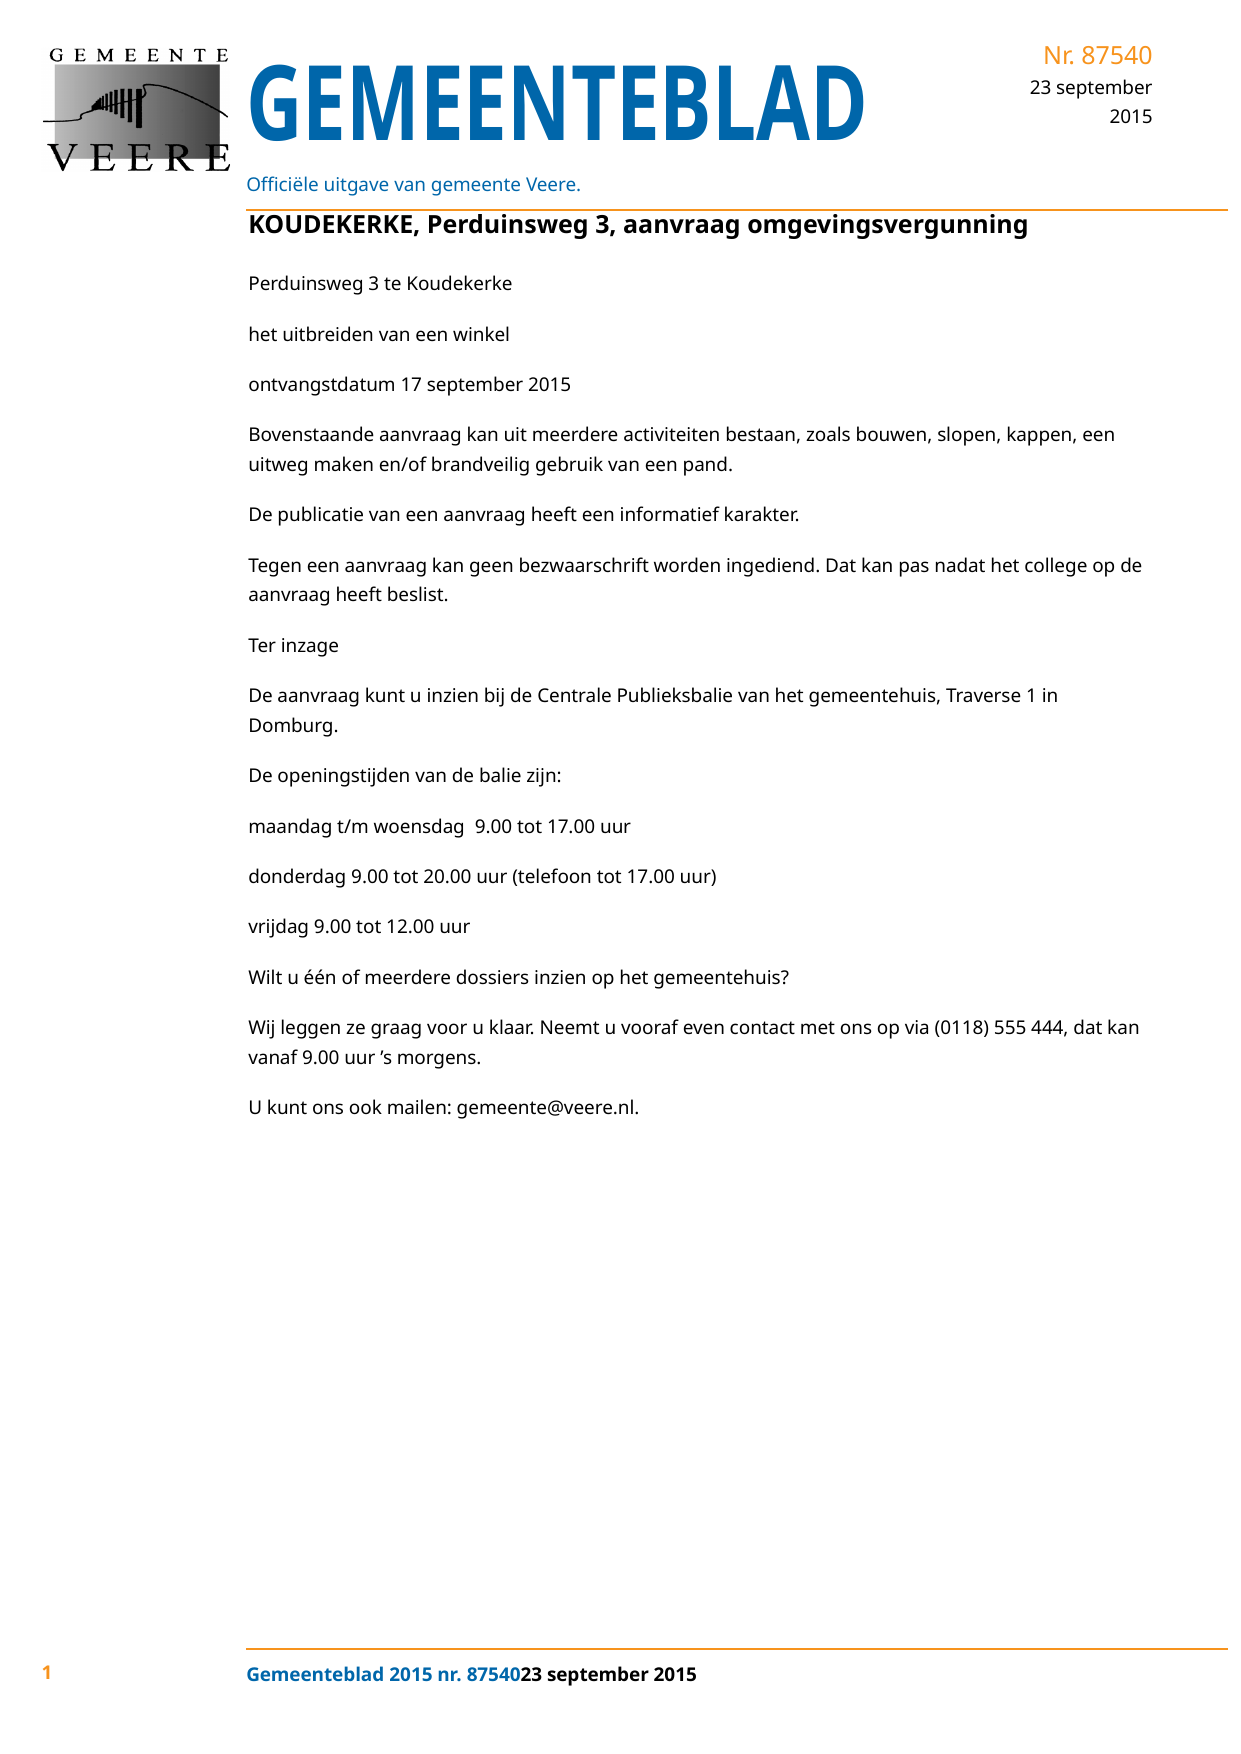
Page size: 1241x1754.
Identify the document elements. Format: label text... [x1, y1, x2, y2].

text De publicatie van een aanvraag heeft een informatief karakter. [248, 502, 1152, 527]
text Perduinsweg 3 te Koudekerke [248, 270, 1152, 296]
picture [41, 47, 231, 172]
text KOUDEKERKE, Perduinsweg 3, aanvraag omgevingsvergunning [248, 211, 1152, 241]
text Ter inzage [248, 632, 1152, 658]
text De aanvraag kunt u inzien bij de Centrale Publieksbalie van het gemeentehuis, Traverse 1 in Domburg. [248, 682, 1152, 738]
text U kunt ons ook mailen: gemeente@veere.nl. [248, 1094, 1152, 1120]
text maandag t/m woensdag 9.00 tot 17.00 uur [248, 813, 1152, 838]
text het uitbreiden van een winkel [248, 321, 1152, 346]
text ontvangstdatum 17 september 2015 [248, 371, 1152, 397]
text Tegen een aanvraag kan geen bezwaarschrift worden ingediend. Dat kan pas nadat het college op de aanvraag heeft beslist. [248, 552, 1152, 607]
text Bovenstaande aanvraag kan uit meerdere activiteiten bestaan, zoals bouwen, slopen, kappen, een uitweg maken en/of brandveilig gebruik van een pand. [248, 422, 1152, 477]
text Wij leggen ze graag voor u klaar. Neemt u vooraf even contact met ons op via (0118) 555 444, dat kan vanaf 9.00 uur ’s morgens. [248, 1014, 1152, 1070]
text donderdag 9.00 tot 20.00 uur (telefoon tot 17.00 uur) [248, 863, 1152, 889]
text vrijdag 9.00 tot 12.00 uur [248, 914, 1152, 939]
text De openingstijden van de balie zijn: [248, 762, 1152, 788]
text Wilt u één of meerdere dossiers inzien op het gemeentehuis? [248, 964, 1152, 990]
